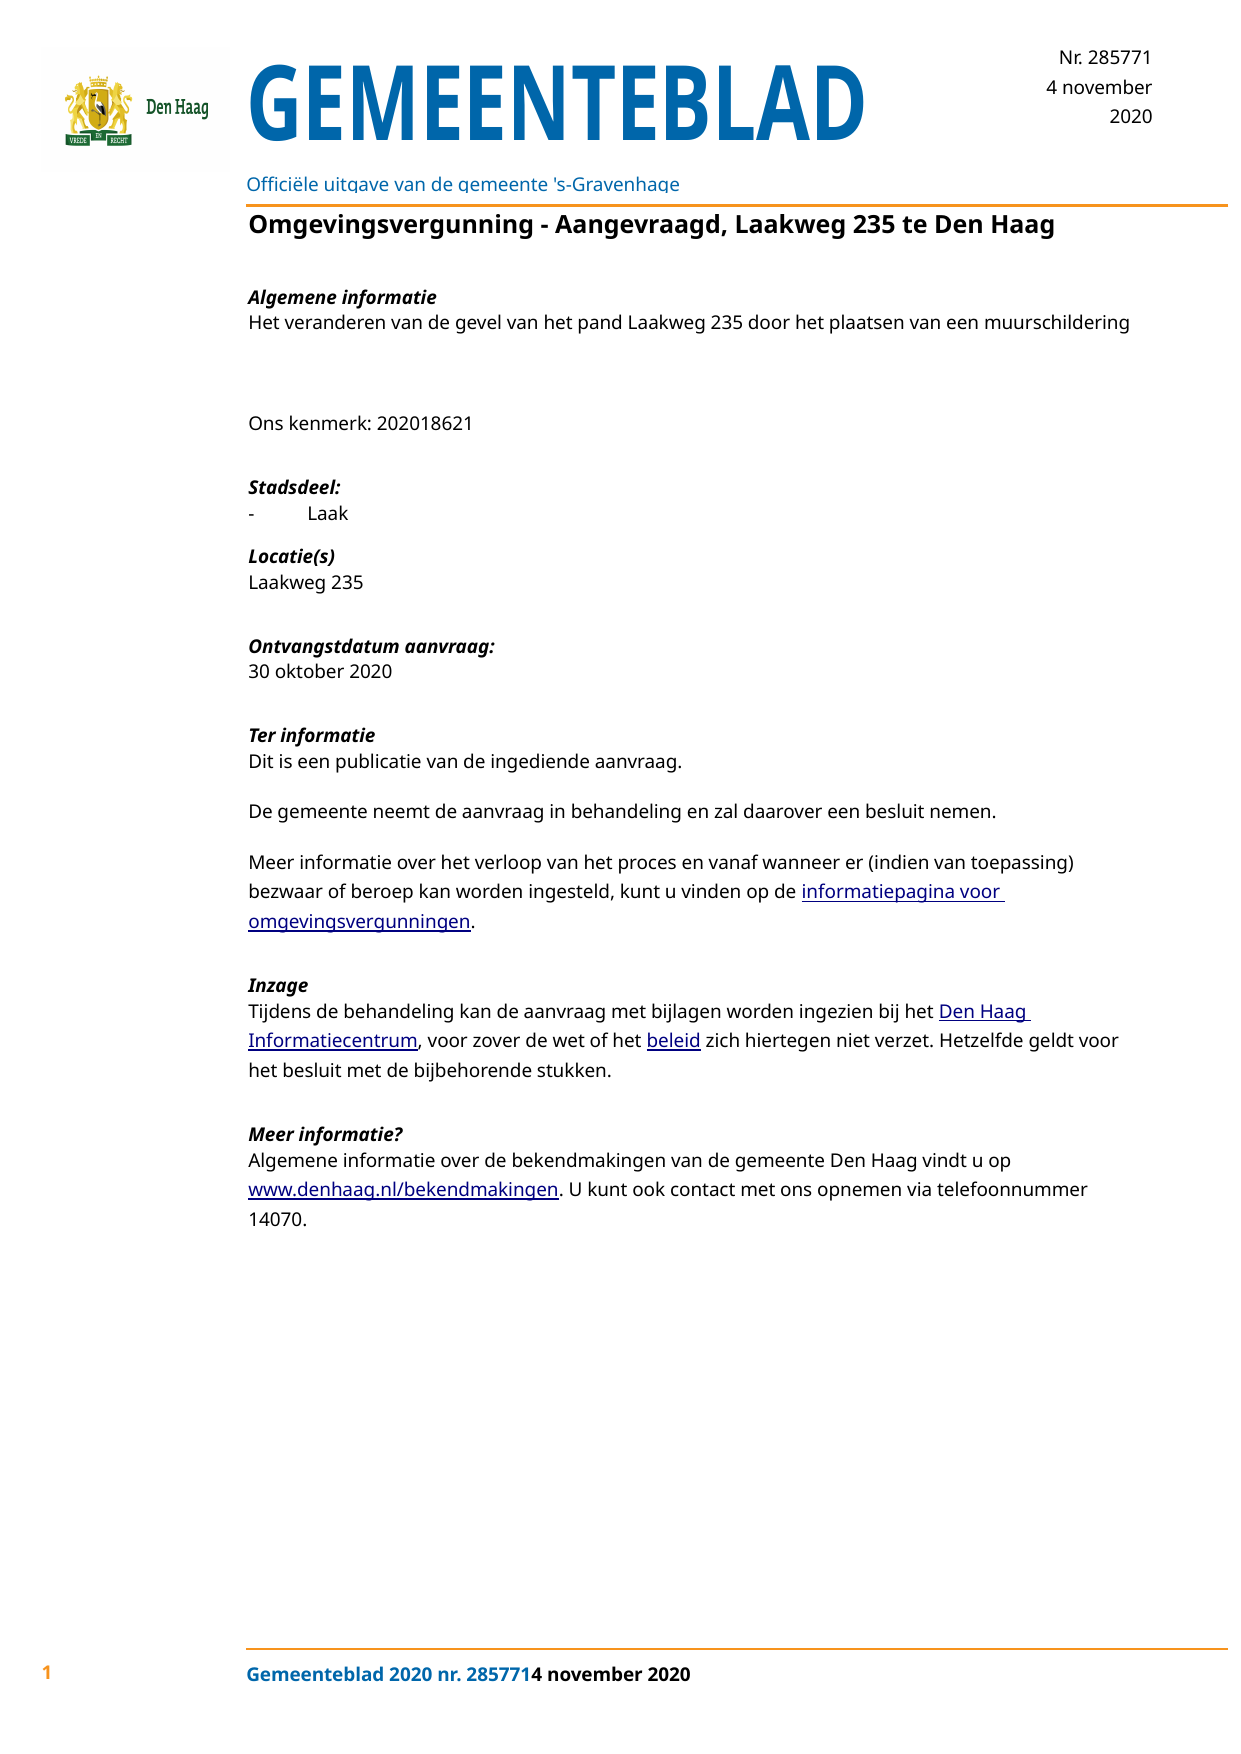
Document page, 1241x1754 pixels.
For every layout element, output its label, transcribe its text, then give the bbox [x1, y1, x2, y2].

list Laak [248, 500, 1152, 526]
text Meer informatie? [248, 1121, 1152, 1147]
text Laakweg 235 [248, 569, 1152, 595]
text Inzage [248, 972, 1152, 998]
text Ons kenmerk: 202018621 [248, 410, 1152, 436]
text Omgevingsvergunning - Aangevraagd, Laakweg 235 te Den Haag [248, 207, 1152, 241]
text Algemene informatie over de bekendmakingen van de gemeente Den Haag vindt u op www.denhaag.nl/bekendmakingen. U kunt ook contact met ons opnemen via telefoonnummer 14070. [248, 1147, 1152, 1232]
text Ontvangstdatum aanvraag: [248, 633, 1152, 659]
text Ter informatie [248, 723, 1152, 748]
text Algemene informatie [248, 284, 1152, 309]
text 30 oktober 2020 [248, 659, 1152, 684]
text Het veranderen van de gevel van het pand Laakweg 235 door het plaatsen van een muurschildering [248, 309, 1152, 335]
picture [41, 47, 231, 172]
text Meer informatie over het verloop van het proces en vanaf wanneer er (indien van toepassing) bezwaar of beroep kan worden ingesteld, kunt u vinden op de informatiepagina voor omgevingsvergunningen. [248, 849, 1152, 934]
text De gemeente neemt de aanvraag in behandeling en zal daarover een besluit nemen. [248, 799, 1152, 824]
text Stadsdeel: [248, 474, 1152, 500]
text Locatie(s) [248, 543, 1152, 569]
text Tijdens de behandeling kan de aanvraag met bijlagen worden ingezien bij het Den Haag Informatiecentrum, voor zover de wet of het beleid zich hiertegen niet verzet. Hetzelfde geldt voor het besluit met de bijbehorende stukken. [248, 998, 1152, 1083]
text Dit is een publicatie van de ingediende aanvraag. [248, 748, 1152, 774]
